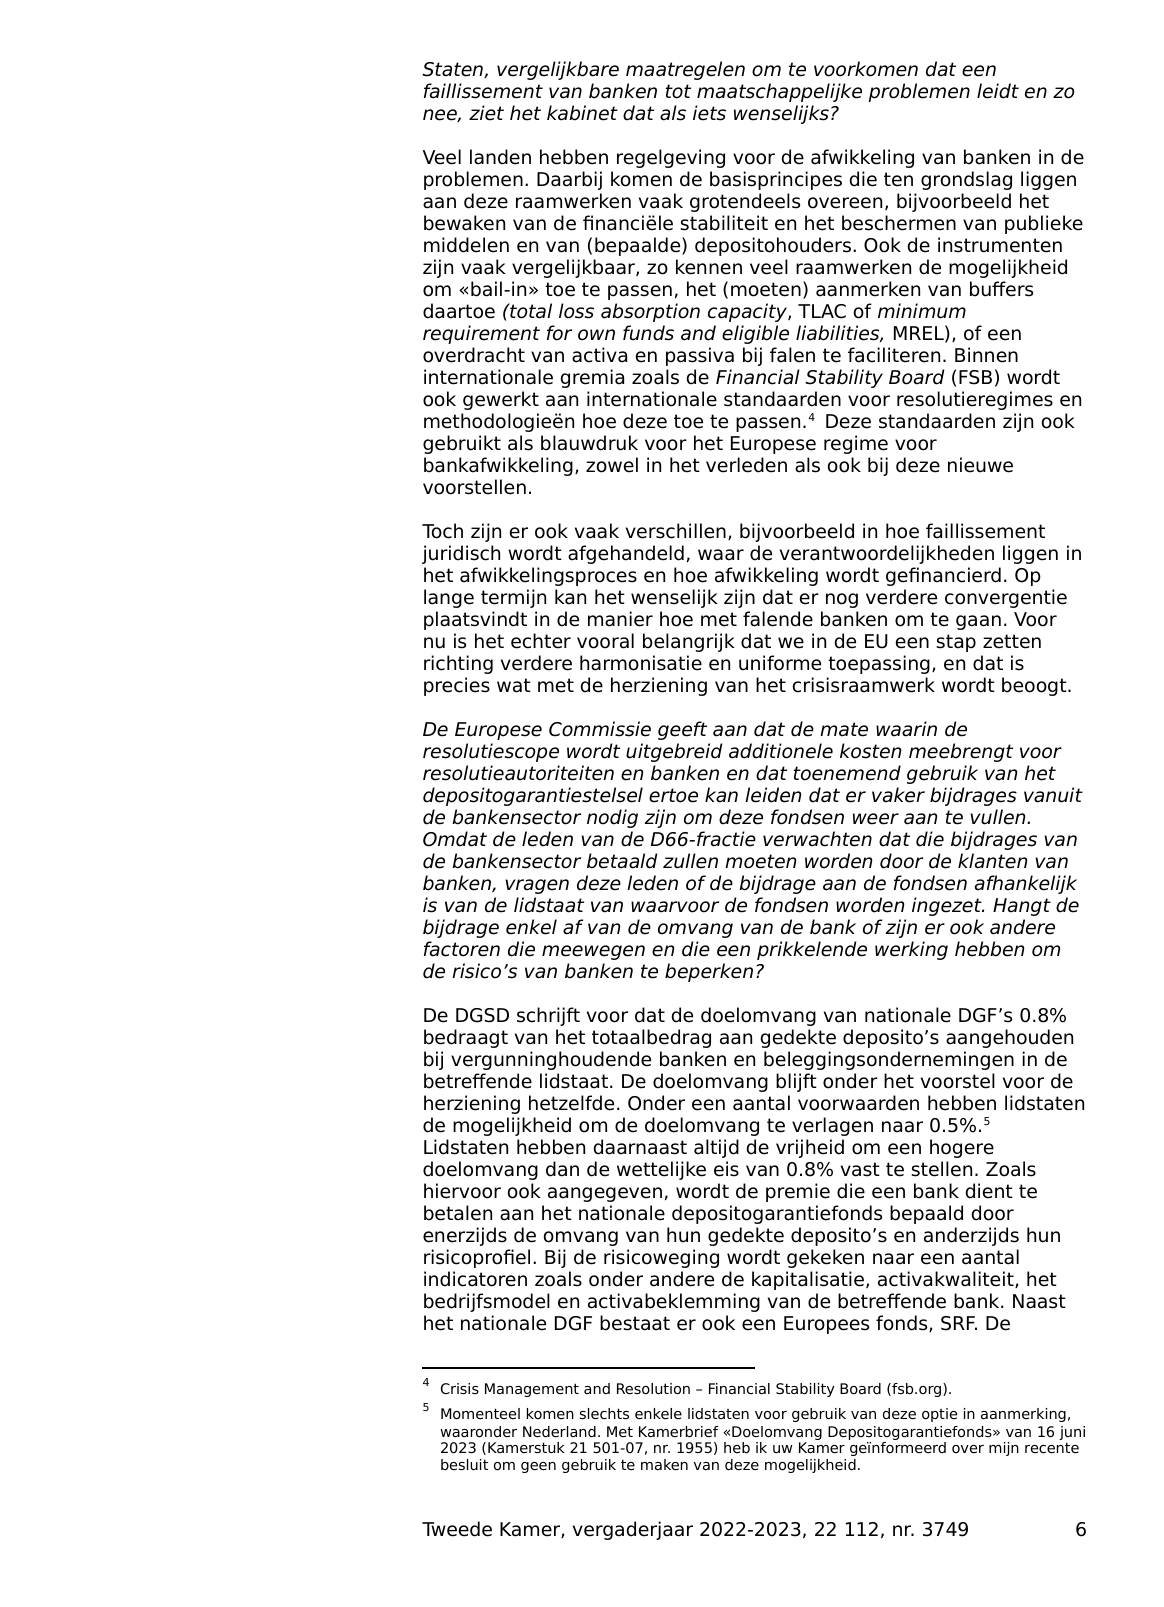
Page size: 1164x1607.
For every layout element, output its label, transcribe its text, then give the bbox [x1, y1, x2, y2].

text Momenteel komen slechts enkele lidstaten voor gebruik van deze optie in aanmerking, waaronder Nederland. Met Kamerbrief «Doelomvang Depositogarantiefonds» van 16 juni 2023 (Kamerstuk 21 501-07, nr. 1955) heb ik uw Kamer geïnformeerd over mijn recente besluit om geen gebruik te maken van deze mogelijkheid. [422, 1402, 1087, 1474]
text De DGSD schrijft voor dat de doelomvang van nationale DGF’s 0.8% bedraagt van het totaalbedrag aan gedekte deposito’s aangehouden bij vergunninghoudende banken en beleggingsondernemingen in de betreffende lidstaat. De doelomvang blijft onder het voorstel voor de herziening hetzelfde. Onder een aantal voorwaarden hebben lidstaten de mogelijkheid om de doelomvang te verlagen naar 0.5%. Lidstaten hebben daarnaast altijd de vrijheid om een hogere doelomvang dan de wettelijke eis van 0.8% vast te stellen. Zoals hiervoor ook aangegeven, wordt de premie die een bank dient te betalen aan het nationale depositogarantiefonds bepaald door enerzijds de omvang van hun gedekte deposito’s en anderzijds hun risicoprofiel. Bij de risicoweging wordt gekeken naar een aantal indicatoren zoals onder andere de kapitalisatie, activakwaliteit, het bedrijfsmodel en activabeklemming van de betreffende bank. Naast het nationale DGF bestaat er ook een Europees fonds, SRF. De [422, 1005, 1087, 1335]
text De Europese Commissie geeft aan dat de mate waarin de resolutiescope wordt uitgebreid additionele kosten meebrengt voor resolutieautoriteiten en banken en dat toenemend gebruik van het depositogarantiestelsel ertoe kan leiden dat er vaker bijdrages vanuit de bankensector nodig zijn om deze fondsen weer aan te vullen. Omdat de leden van de D66-fractie verwachten dat die bijdrages van de bankensector betaald zullen moeten worden door de klanten van banken, vragen deze leden of de bijdrage aan de fondsen afhankelijk is van de lidstaat van waarvoor de fondsen worden ingezet. Hangt de bijdrage enkel af van de omvang van de bank of zijn er ook andere factoren die meewegen en die een prikkelende werking hebben om de risico’s van banken te beperken? [422, 719, 1087, 983]
text Toch zijn er ook vaak verschillen, bijvoorbeeld in hoe faillissement juridisch wordt afgehandeld, waar de verantwoordelijkheden liggen in het afwikkelingsproces en hoe afwikkeling wordt gefinancierd. Op lange termijn kan het wenselijk zijn dat er nog verdere convergentie plaatsvindt in de manier hoe met falende banken om te gaan. Voor nu is het echter vooral belangrijk dat we in de EU een stap zetten richting verdere harmonisatie en uniforme toepassing, en dat is precies wat met de herziening van het crisisraamwerk wordt beoogt. [422, 521, 1087, 697]
text Veel landen hebben regelgeving voor de afwikkeling van banken in de problemen. Daarbij komen de basisprincipes die ten grondslag liggen aan deze raamwerken vaak grotendeels overeen, bijvoorbeeld het bewaken van de financiële stabiliteit en het beschermen van publieke middelen en van (bepaalde) depositohouders. Ook de instrumenten zijn vaak vergelijkbaar, zo kennen veel raamwerken de mogelijkheid om «bail-in» toe te passen, het (moeten) aanmerken van buffers daartoe (total loss absorption capacity, TLAC of minimum requirement for own funds and eligible liabilities, MREL), of een overdracht van activa en passiva bij falen te faciliteren. Binnen internationale gremia zoals de Financial Stability Board (FSB) wordt ook gewerkt aan internationale standaarden voor resolutieregimes en methodologieën hoe deze toe te passen. Deze standaarden zijn ook gebruikt als blauwdruk voor het Europese regime voor bankafwikkeling, zowel in het verleden als ook bij deze nieuwe voorstellen. [422, 147, 1087, 499]
text Staten, vergelijkbare maatregelen om te voorkomen dat een faillissement van banken tot maatschappelijke problemen leidt en zo nee, ziet het kabinet dat als iets wenselijks? [422, 59, 1087, 125]
text Crisis Management and Resolution – Financial Stability Board (fsb.org). [422, 1377, 1087, 1399]
